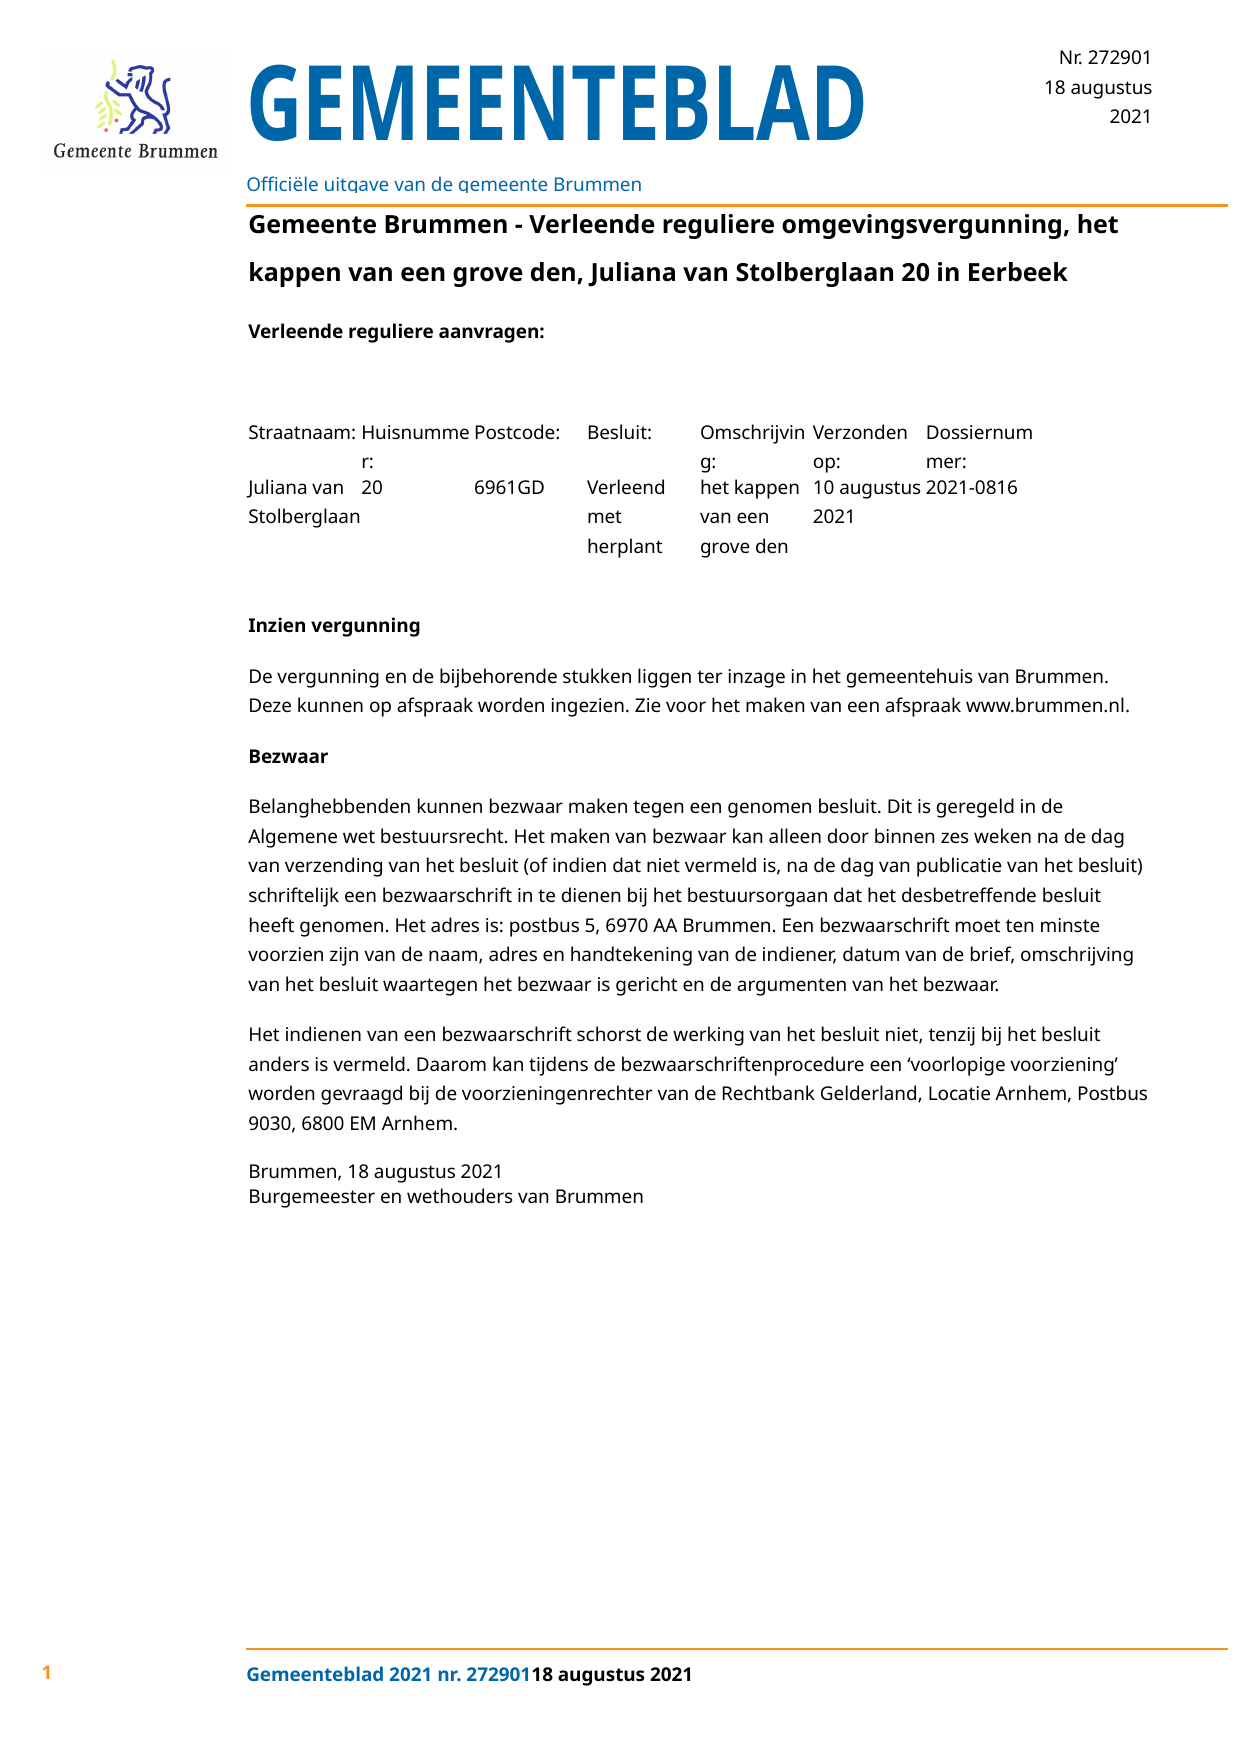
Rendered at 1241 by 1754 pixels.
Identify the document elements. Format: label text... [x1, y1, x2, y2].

picture [41, 47, 231, 172]
table_header Postcode: [474, 419, 587, 474]
table_header Huisnummer: [361, 419, 474, 474]
text Verleende reguliere aanvragen: [248, 318, 1152, 344]
text Belanghebbenden kunnen bezwaar maken tegen een genomen besluit. Dit is geregeld in de Algemene wet bestuursrecht. Het maken van bezwaar kan alleen door binnen zes weken na de dag van verzending van het besluit (of indien dat niet vermeld is, na de dag van publicatie van het besluit) schriftelijk een bezwaarschrift in te dienen bij het bestuursorgaan dat het desbetreffende besluit heeft genomen. Het adres is: postbus 5, 6970 AA Brummen. Een bezwaarschrift moet ten minste voorzien zijn van de naam, adres en handtekening van de indiener, datum van de brief, omschrijving van het besluit waartegen het bezwaar is gericht en de argumenten van het bezwaar. [248, 793, 1152, 997]
table_cell Verleend met herplant [587, 474, 700, 559]
table_cell 10 augustus 2021 [813, 474, 926, 559]
table_header Omschrijving: [700, 419, 813, 474]
table_header Dossiernummer: [926, 419, 1038, 474]
table_cell [1039, 474, 1152, 559]
text Inzien vergunning [248, 613, 1152, 638]
table_cell 20 [361, 474, 474, 559]
text Het indienen van een bezwaarschrift schorst de werking van het besluit niet, tenzij bij het besluit anders is vermeld. Daarom kan tijdens de bezwaarschriftenprocedure een ‘voorlopige voorziening’ worden gevraagd bij de voorzieningenrechter van de Rechtbank Gelderland, Locatie Arnhem, Postbus 9030, 6800 EM Arnhem. [248, 1021, 1152, 1136]
table_cell Juliana van Stolberglaan [248, 474, 361, 559]
table_header Verzonden op: [813, 419, 926, 474]
table_cell het kappen van een grove den [700, 474, 813, 559]
text Burgemeester en wethouders van Brummen [248, 1184, 1152, 1209]
table_header [1039, 419, 1152, 474]
text Bezwaar [248, 743, 1152, 769]
table_cell 2021-0816 [926, 474, 1038, 559]
table_header Straatnaam: [248, 419, 361, 474]
table_cell 6961GD [474, 474, 587, 559]
text Brummen, 18 augustus 2021 [248, 1158, 1152, 1184]
table_header Besluit: [587, 419, 700, 474]
text Gemeente Brummen - Verleende reguliere omgevingsvergunning, het kappen van een grove den, Juliana van Stolberglaan 20 in Eerbeek [248, 207, 1152, 288]
text De vergunning en de bijbehorende stukken liggen ter inzage in het gemeentehuis van Brummen. Deze kunnen op afspraak worden ingezien. Zie voor het maken van een afspraak www.brummen.nl. [248, 663, 1152, 718]
